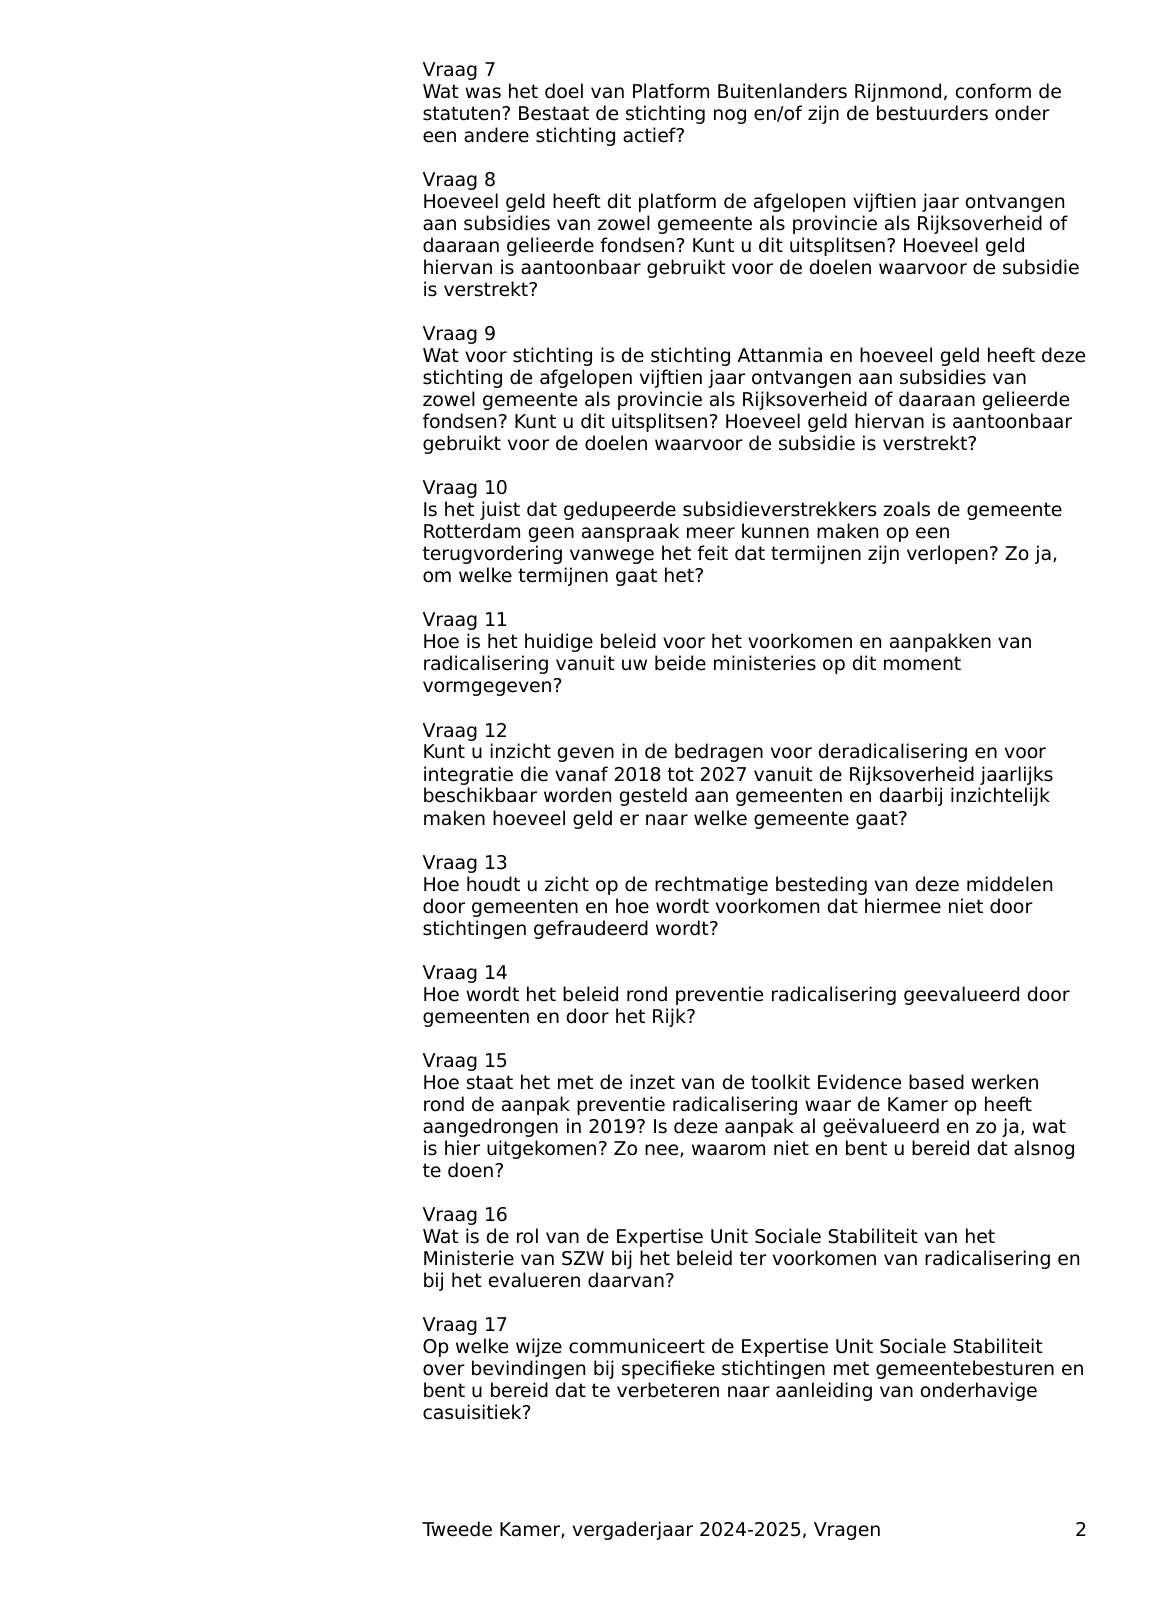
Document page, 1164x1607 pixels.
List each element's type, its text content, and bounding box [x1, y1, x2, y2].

text Vraag 9 [422, 323, 1087, 345]
text Hoeveel geld heeft dit platform de afgelopen vijftien jaar ontvangen aan subsidies van zowel gemeente als provincie als Rijksoverheid of daaraan gelieerde fondsen? Kunt u dit uitsplitsen? Hoeveel geld hiervan is aantoonbaar gebruikt voor de doelen waarvoor de subsidie is verstrekt? [422, 191, 1087, 301]
text Is het juist dat gedupeerde subsidieverstrekkers zoals de gemeente Rotterdam geen aanspraak meer kunnen maken op een terugvordering vanwege het feit dat termijnen zijn verlopen? Zo ja, om welke termijnen gaat het? [422, 499, 1087, 587]
text Kunt u inzicht geven in de bedragen voor deradicalisering en voor integratie die vanaf 2018 tot 2027 vanuit de Rijksoverheid jaarlijks beschikbaar worden gesteld aan gemeenten en daarbij inzichtelijk maken hoeveel geld er naar welke gemeente gaat? [422, 741, 1087, 829]
text Vraag 8 [422, 169, 1087, 191]
text Vraag 16 [422, 1204, 1087, 1226]
text Wat voor stichting is de stichting Attanmia en hoeveel geld heeft deze stichting de afgelopen vijftien jaar ontvangen aan subsidies van zowel gemeente als provincie als Rijksoverheid of daaraan gelieerde fondsen? Kunt u dit uitsplitsen? Hoeveel geld hiervan is aantoonbaar gebruikt voor de doelen waarvoor de subsidie is verstrekt? [422, 345, 1087, 455]
text Hoe wordt het beleid rond preventie radicalisering geevalueerd door gemeenten en door het Rijk? [422, 984, 1087, 1028]
text Wat was het doel van Platform Buitenlanders Rijnmond, conform de statuten? Bestaat de stichting nog en/of zijn de bestuurders onder een andere stichting actief? [422, 81, 1087, 147]
text Vraag 7 [422, 59, 1087, 81]
text Vraag 14 [422, 962, 1087, 984]
text Hoe houdt u zicht op de rechtmatige besteding van deze middelen door gemeenten en hoe wordt voorkomen dat hiermee niet door stichtingen gefraudeerd wordt? [422, 873, 1087, 939]
text Hoe is het huidige beleid voor het voorkomen en aanpakken van radicalisering vanuit uw beide ministeries op dit moment vormgegeven? [422, 631, 1087, 697]
text Vraag 13 [422, 852, 1087, 873]
text Wat is de rol van de Expertise Unit Sociale Stabiliteit van het Ministerie van SZW bij het beleid ter voorkomen van radicalisering en bij het evalueren daarvan? [422, 1226, 1087, 1292]
text Hoe staat het met de inzet van de toolkit Evidence based werken rond de aanpak preventie radicalisering waar de Kamer op heeft aangedrongen in 2019? Is deze aanpak al geëvalueerd en zo ja, wat is hier uitgekomen? Zo nee, waarom niet en bent u bereid dat alsnog te doen? [422, 1072, 1087, 1182]
text Vraag 11 [422, 609, 1087, 631]
text Vraag 10 [422, 477, 1087, 499]
text Op welke wijze communiceert de Expertise Unit Sociale Stabiliteit over bevindingen bij specifieke stichtingen met gemeentebesturen en bent u bereid dat te verbeteren naar aanleiding van onderhavige casuisitiek? [422, 1336, 1087, 1424]
text Vraag 15 [422, 1050, 1087, 1072]
text Vraag 17 [422, 1314, 1087, 1336]
text Vraag 12 [422, 719, 1087, 741]
